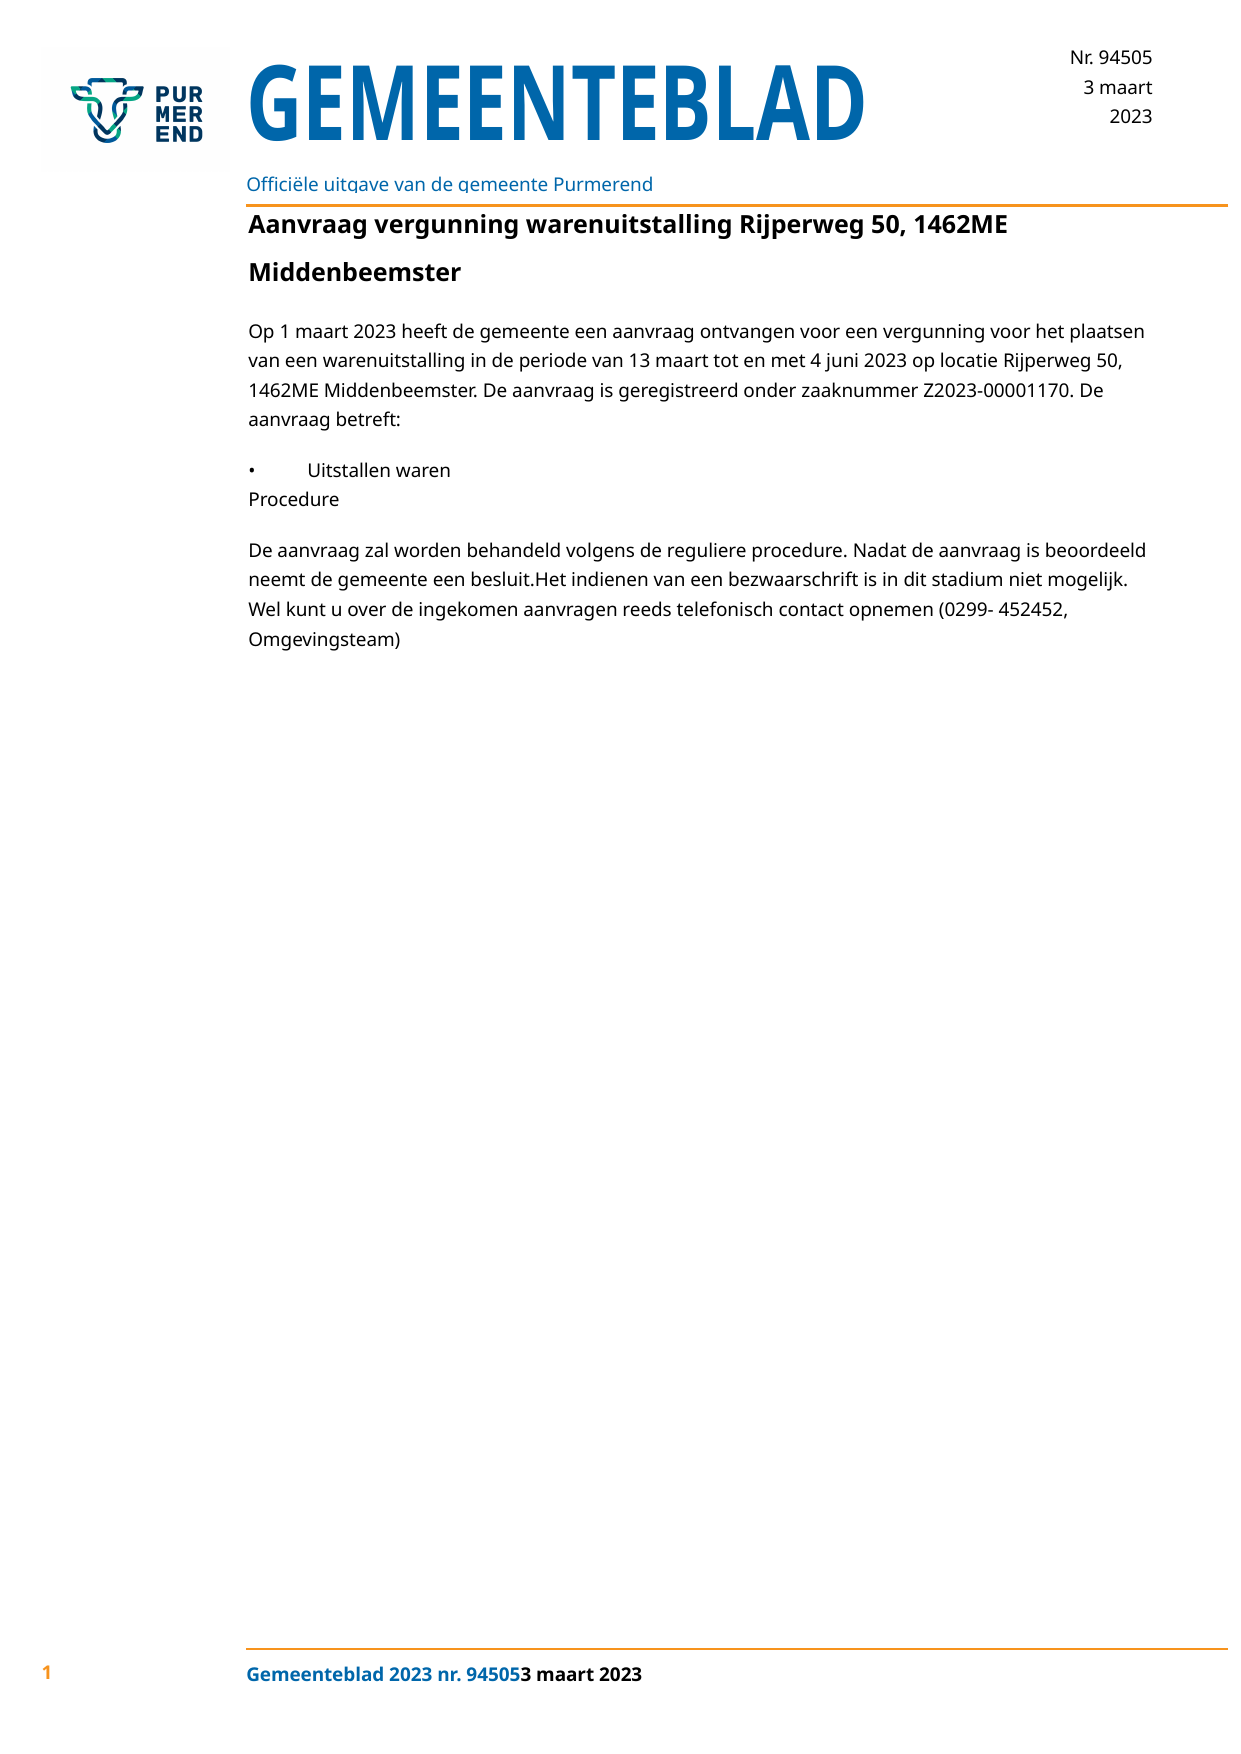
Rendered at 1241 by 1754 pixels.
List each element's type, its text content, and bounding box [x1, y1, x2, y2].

text Op 1 maart 2023 heeft de gemeente een aanvraag ontvangen voor een vergunning voor het plaatsen van een warenuitstalling in de periode van 13 maart tot en met 4 juni 2023 op locatie Rijperweg 50, 1462ME Middenbeemster. De aanvraag is geregistreerd onder zaaknummer Z2023-00001170. De aanvraag betreft: [248, 318, 1152, 432]
text Procedure [248, 487, 1152, 512]
text De aanvraag zal worden behandeld volgens de reguliere procedure. Nadat de aanvraag is beoordeeld neemt de gemeente een besluit.Het indienen van een bezwaarschrift is in dit stadium niet mogelijk. Wel kunt u over de ingekomen aanvragen reeds telefonisch contact opnemen (0299- 452452, Omgevingsteam) [248, 537, 1152, 652]
picture [41, 47, 231, 172]
text Aanvraag vergunning warenuitstalling Rijperweg 50, 1462ME Middenbeemster [248, 207, 1152, 288]
list Uitstallen waren [248, 457, 1152, 483]
